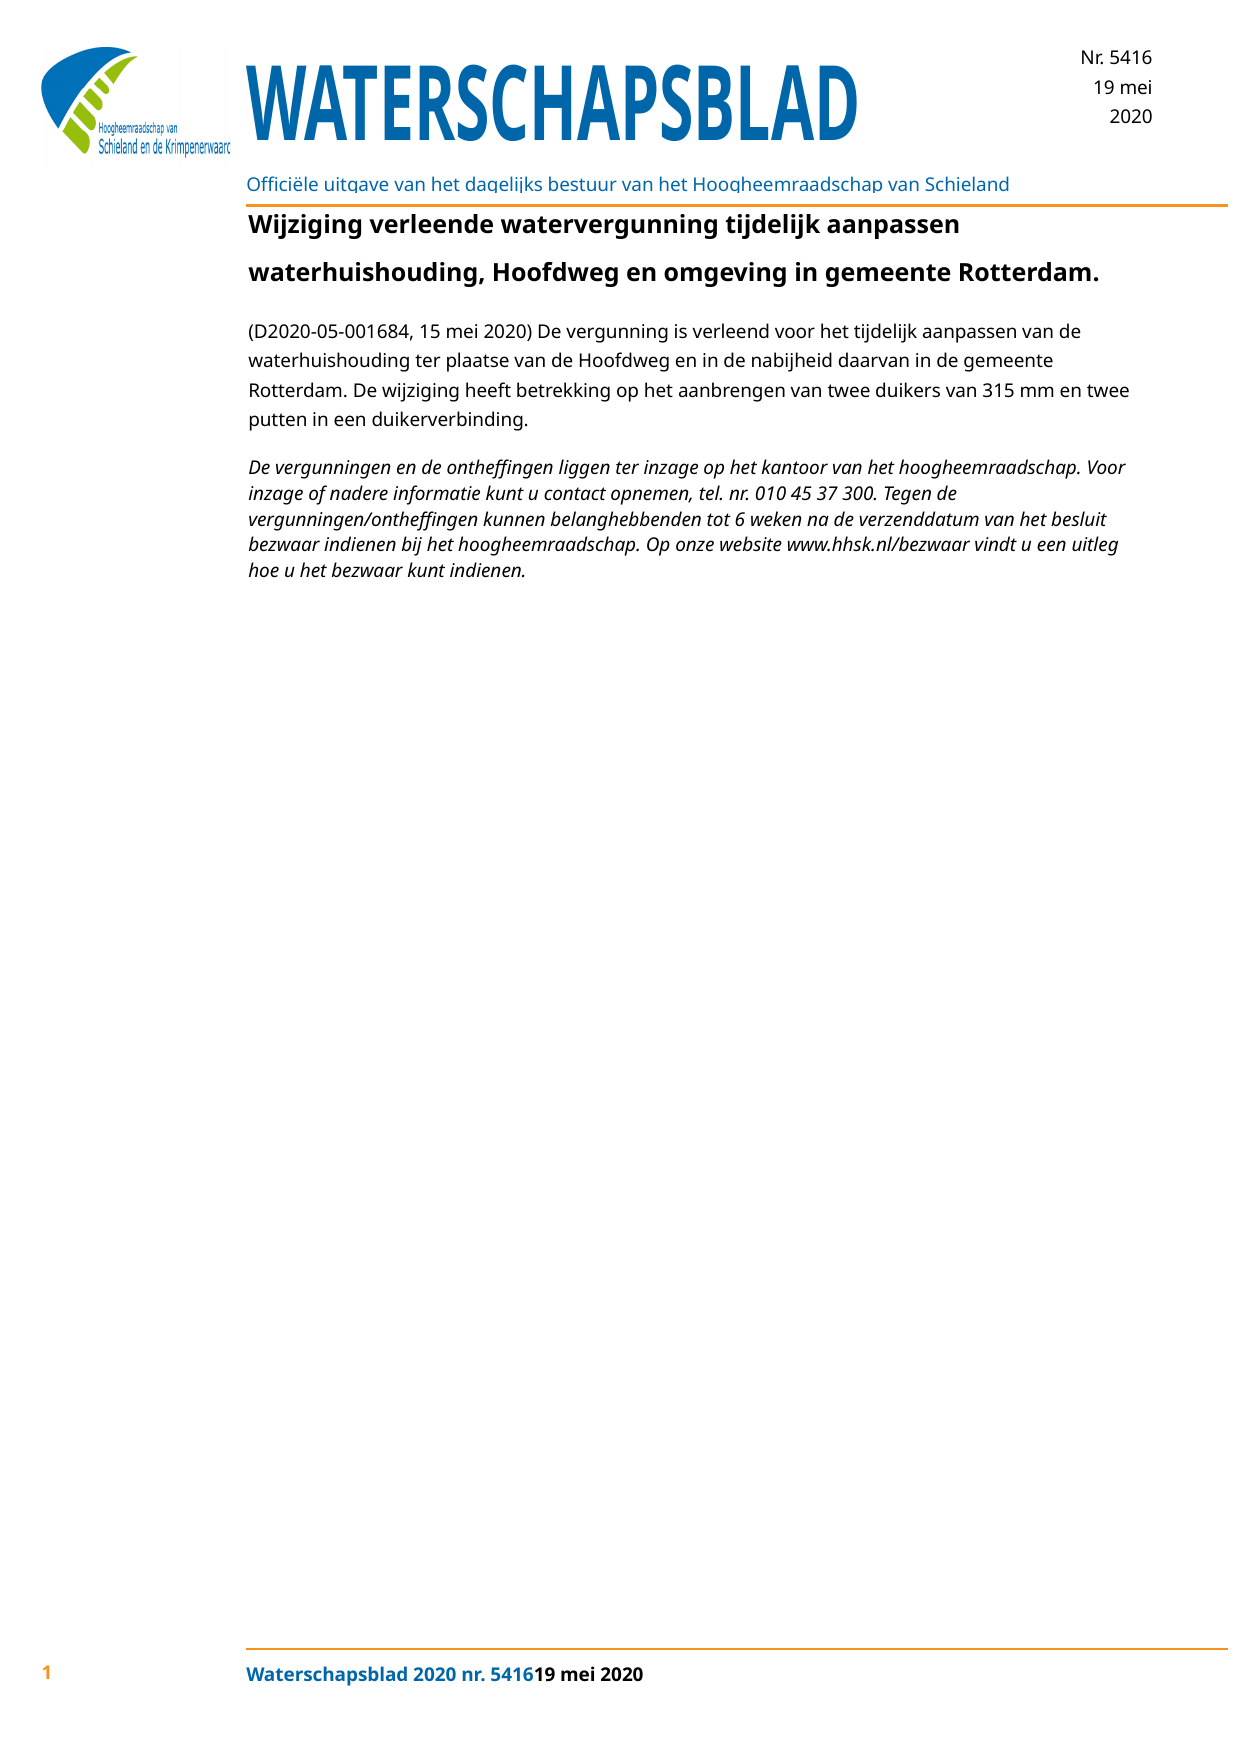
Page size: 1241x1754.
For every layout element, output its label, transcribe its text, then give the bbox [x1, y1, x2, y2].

text Wijziging verleende watervergunning tijdelijk aanpassen waterhuishouding, Hoofdweg en omgeving in gemeente Rotterdam. [248, 207, 1152, 288]
picture [41, 47, 231, 172]
text (D2020-05-001684, 15 mei 2020) De vergunning is verleend voor het tijdelijk aanpassen van de waterhuishouding ter plaatse van de Hoofdweg en in de nabijheid daarvan in de gemeente Rotterdam. De wijziging heeft betrekking op het aanbrengen van twee duikers van 315 mm en twee putten in een duikerverbinding. [248, 318, 1152, 432]
text De vergunningen en de ontheffingen liggen ter inzage op het kantoor van het hoogheemraadschap. Voor inzage of nadere informatie kunt u contact opnemen, tel. nr. 010 45 37 300. Tegen de vergunningen/ontheffingen kunnen belanghebbenden tot 6 weken na de verzenddatum van het besluit bezwaar indienen bij het hoogheemraadschap. Op onze website www.hhsk.nl/bezwaar vindt u een uitleg hoe u het bezwaar kunt indienen. [248, 454, 1152, 583]
